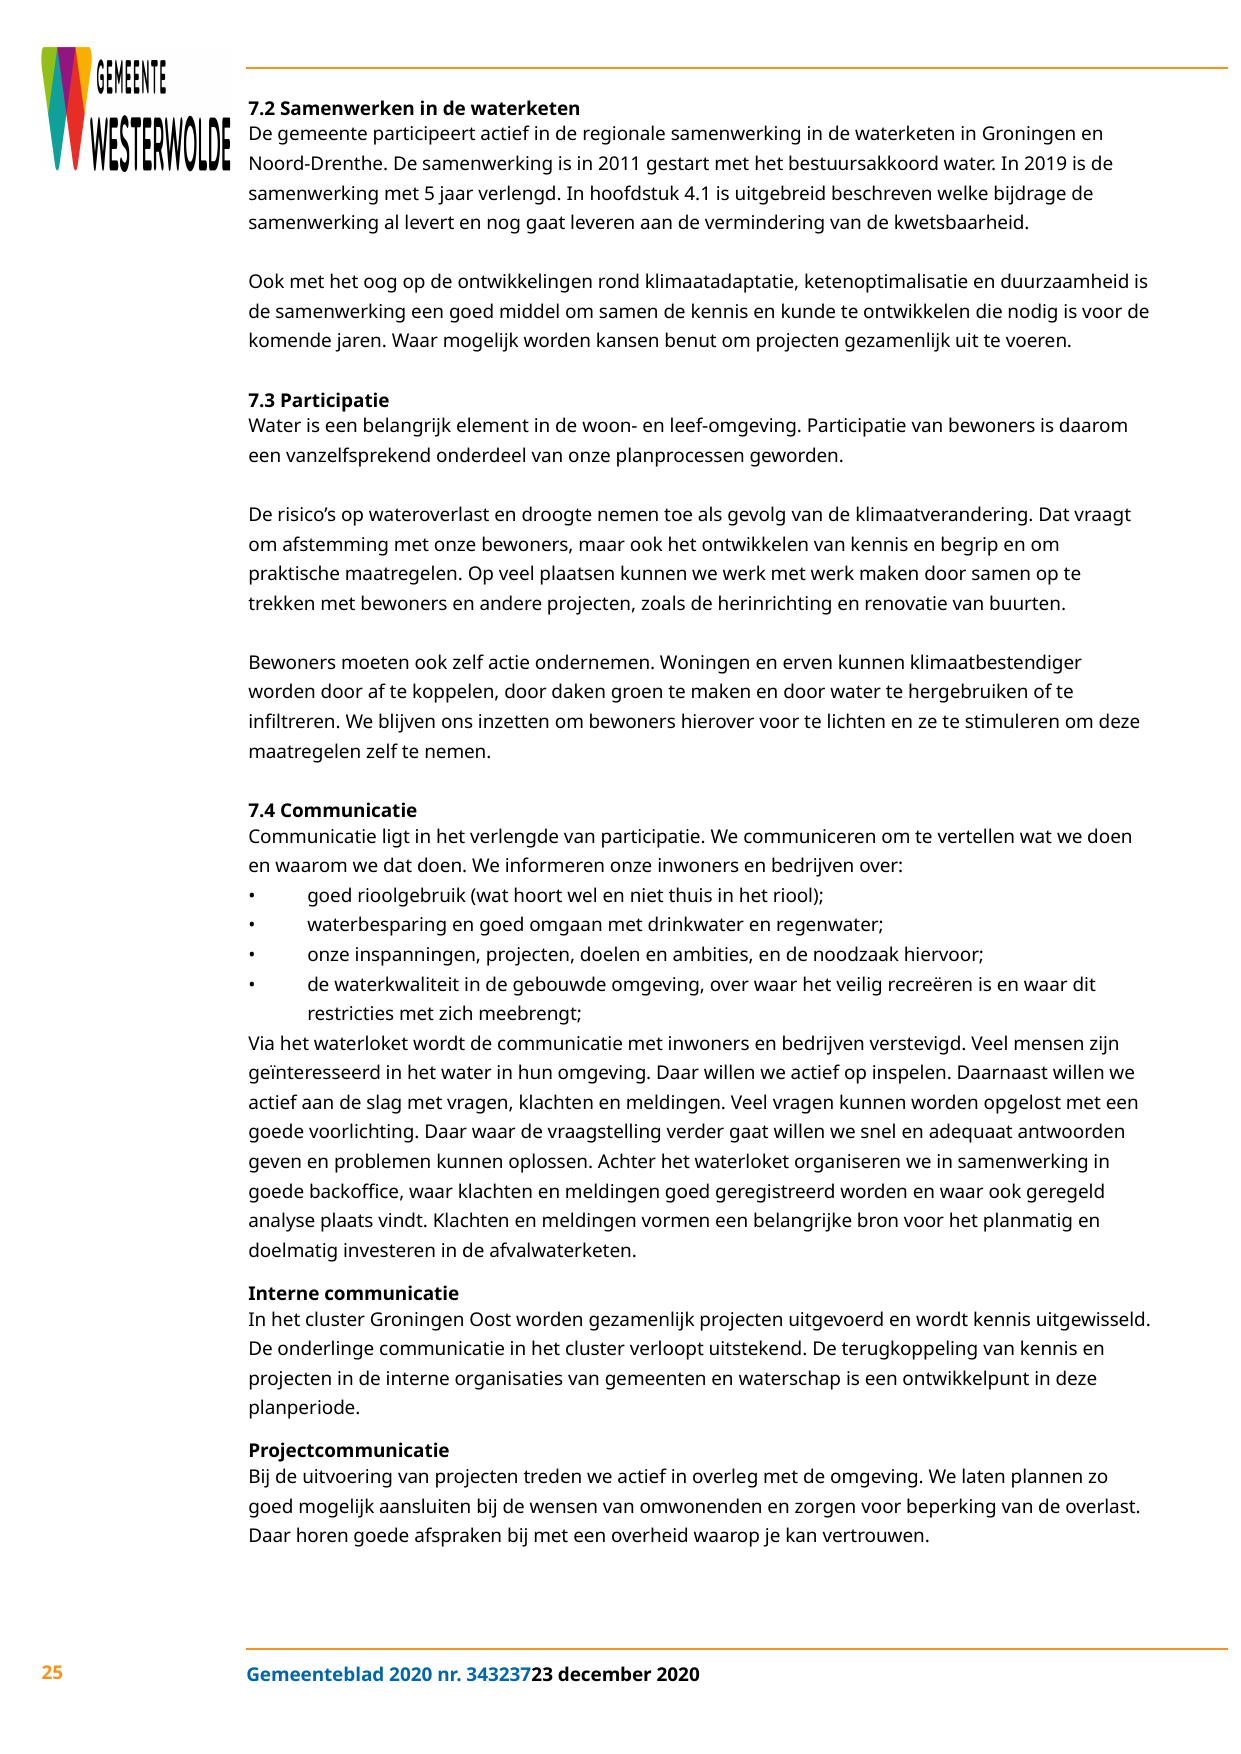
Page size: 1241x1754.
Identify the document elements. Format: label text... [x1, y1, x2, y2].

picture [41, 47, 231, 172]
text De risico’s op wateroverlast en droogte nemen toe als gevolg van de klimaatverandering. Dat vraagt om afstemming met onze bewoners, maar ook het ontwikkelen van kennis en begrip en om praktische maatregelen. Op veel plaatsen kunnen we werk met werk maken door samen op te trekken met bewoners en andere projecten, zoals de herinrichting en renovatie van buurten. [248, 501, 1152, 616]
text Ook met het oog op de ontwikkelingen rond klimaatadaptatie, ketenoptimalisatie en duurzaamheid is de samenwerking een goed middel om samen de kennis en kunde te ontwikkelen die nodig is voor de komende jaren. Waar mogelijk worden kansen benut om projecten gezamenlijk uit te voeren. [248, 268, 1152, 353]
text Bewoners moeten ook zelf actie ondernemen. Woningen en erven kunnen klimaatbestendiger worden door af te koppelen, door daken groen te maken en door water te hergebruiken of te infiltreren. We blijven ons inzetten om bewoners hierover voor te lichten en ze te stimuleren om deze maatregelen zelf te nemen. [248, 649, 1152, 764]
text Interne communicatie [248, 1280, 1152, 1306]
list de waterkwaliteit in de gebouwde omgeving, over waar het veilig recreëren is en waar dit restricties met zich meebrengt; [248, 971, 1152, 1026]
text De gemeente participeert actief in de regionale samenwerking in de waterketen in Groningen en Noord-Drenthe. De samenwerking is in 2011 gestart met het bestuursakkoord water. In 2019 is de samenwerking met 5 jaar verlengd. In hoofdstuk 4.1 is uitgebreid beschreven welke bijdrage de samenwerking al levert en nog gaat leveren aan de vermindering van de kwetsbaarheid. [248, 121, 1152, 235]
text Projectcommunicatie [248, 1438, 1152, 1463]
text Bij de uitvoering van projecten treden we actief in overleg met de omgeving. We laten plannen zo goed mogelijk aansluiten bij de wensen van omwonenden en zorgen voor beperking van de overlast. Daar horen goede afspraken bij met een overheid waarop je kan vertrouwen. [248, 1463, 1152, 1548]
text 7.2 Samenwerken in de waterketen [248, 95, 1152, 121]
text Communicatie ligt in het verlengde van participatie. We communiceren om te vertellen wat we doen en waarom we dat doen. We informeren onze inwoners en bedrijven over: [248, 823, 1152, 878]
text In het cluster Groningen Oost worden gezamenlijk projecten uitgevoerd en wordt kennis uitgewisseld. De onderlinge communicatie in het cluster verloopt uitstekend. De terugkoppeling van kennis en projecten in de interne organisaties van gemeenten en waterschap is een ontwikkelpunt in deze planperiode. [248, 1306, 1152, 1420]
list waterbesparing en goed omgaan met drinkwater en regenwater; [248, 912, 1152, 937]
text Via het waterloket wordt de communicatie met inwoners en bedrijven verstevigd. Veel mensen zijn geïnteresseerd in het water in hun omgeving. Daar willen we actief op inspelen. Daarnaast willen we actief aan de slag met vragen, klachten en meldingen. Veel vragen kunnen worden opgelost met een goede voorlichting. Daar waar de vraagstelling verder gaat willen we snel en adequaat antwoorden geven en problemen kunnen oplossen. Achter het waterloket organiseren we in samenwerking in goede backoffice, waar klachten en meldingen goed geregistreerd worden en waar ook geregeld analyse plaats vindt. Klachten en meldingen vormen een belangrijke bron voor het planmatig en doelmatig investeren in de afvalwaterketen. [248, 1030, 1152, 1263]
list goed rioolgebruik (wat hoort wel en niet thuis in het riool); [248, 882, 1152, 908]
list onze inspanningen, projecten, doelen en ambities, en de noodzaak hiervoor; [248, 941, 1152, 967]
text 7.4 Communicatie [248, 797, 1152, 823]
text 7.3 Participatie [248, 387, 1152, 412]
text Water is een belangrijk element in de woon- en leef-omgeving. Participatie van bewoners is daarom een vanzelfsprekend onderdeel van onze planprocessen geworden. [248, 412, 1152, 468]
